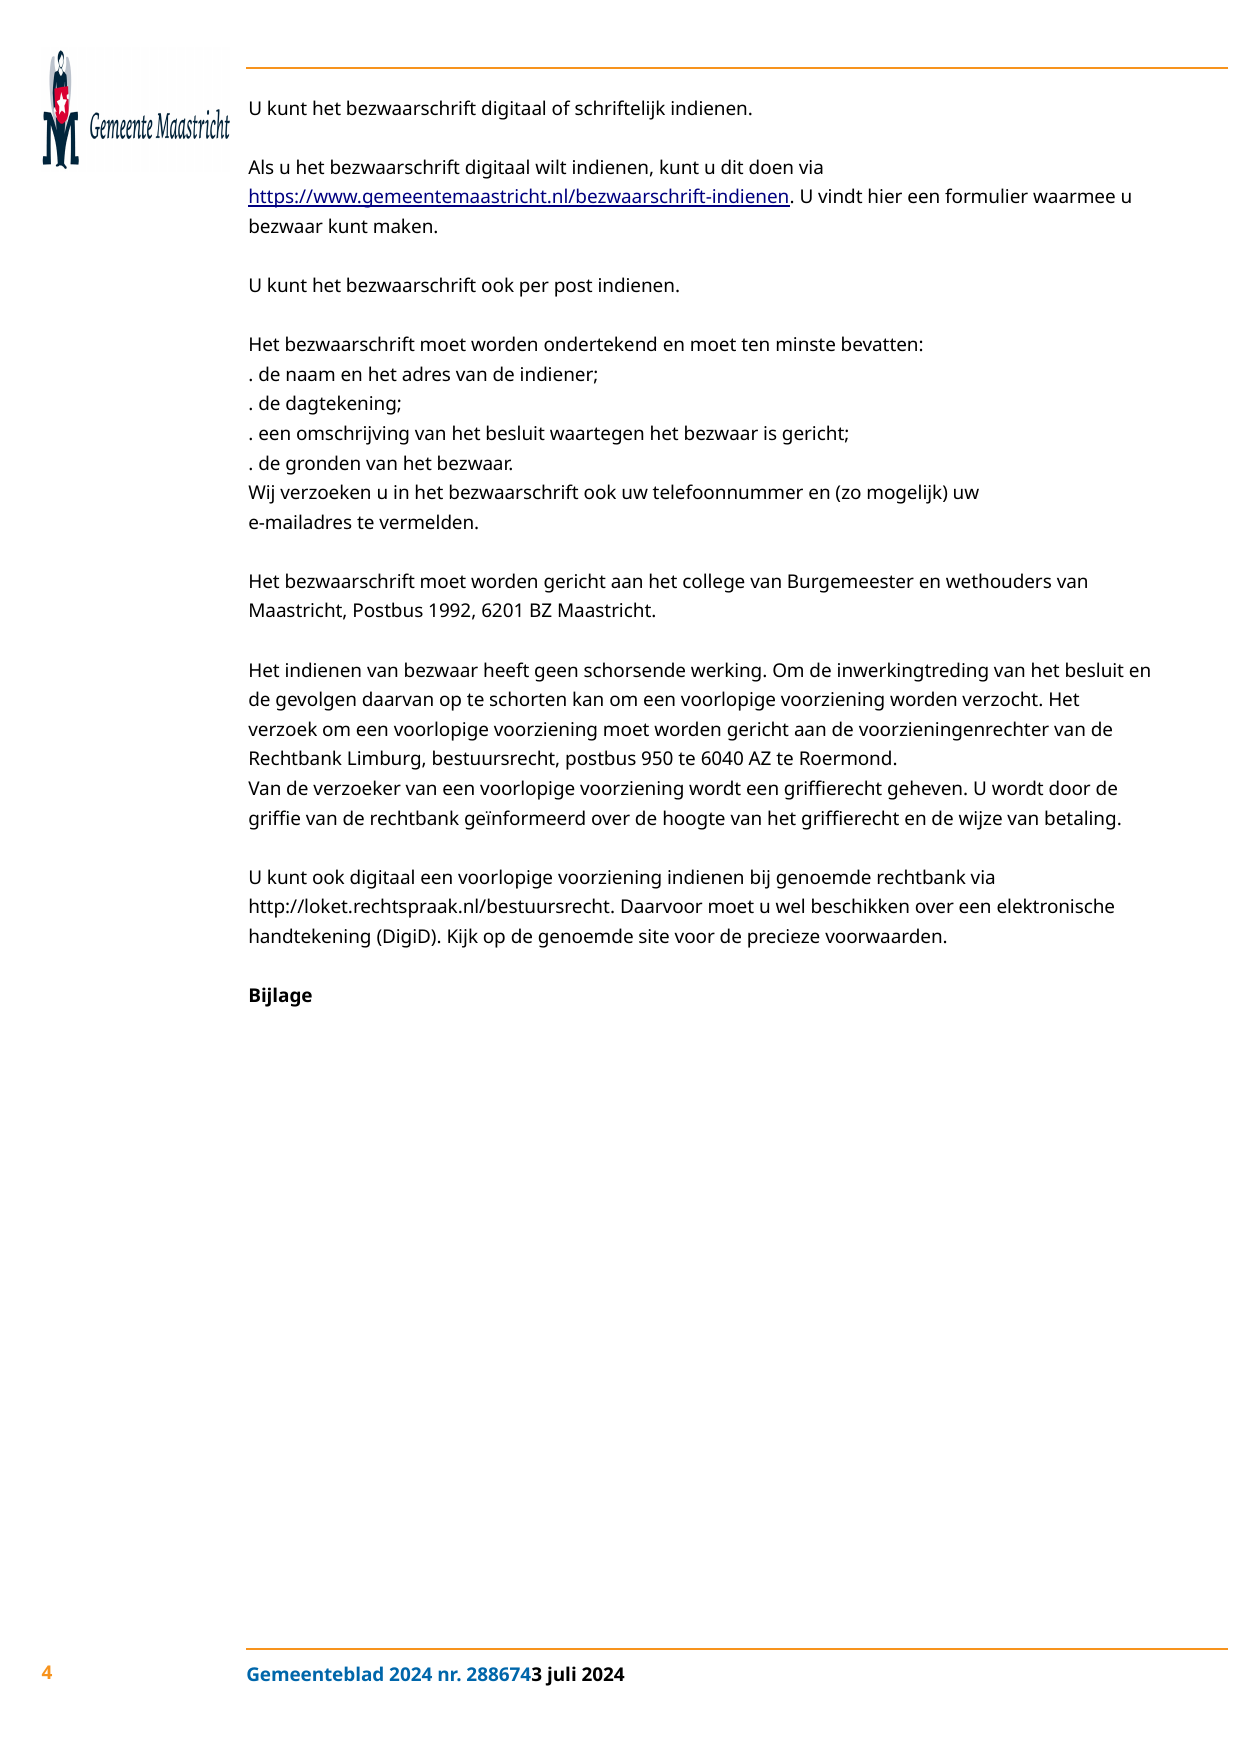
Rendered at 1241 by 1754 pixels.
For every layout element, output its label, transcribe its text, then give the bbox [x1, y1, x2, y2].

text . de gronden van het bezwaar. [248, 450, 1152, 476]
text . een omschrijving van het besluit waartegen het bezwaar is gericht; [248, 420, 1152, 446]
text U kunt het bezwaarschrift ook per post indienen. [248, 272, 1152, 298]
text Het indienen van bezwaar heeft geen schorsende werking. Om de inwerkingtreding van het besluit en de gevolgen daarvan op te schorten kan om een voorlopige voorziening worden verzocht. Het verzoek om een voorlopige voorziening moet worden gericht aan de voorzieningenrechter van de Rechtbank Limburg, bestuursrecht, postbus 950 te 6040 AZ te Roermond. [248, 657, 1152, 771]
text Wij verzoeken u in het bezwaarschrift ook uw telefoonnummer en (zo mogelijk) uw [248, 479, 1152, 505]
text Het bezwaarschrift moet worden gericht aan het college van Burgemeester en wethouders van Maastricht, Postbus 1992, 6201 BZ Maastricht. [248, 568, 1152, 623]
text e-mailadres te vermelden. [248, 509, 1152, 535]
text . de dagtekening; [248, 391, 1152, 416]
text U kunt ook digitaal een voorlopige voorziening indienen bij genoemde rechtbank via http://loket.rechtspraak.nl/bestuursrecht. Daarvoor moet u wel beschikken over een elektronische handtekening (DigiD). Kijk op de genoemde site voor de precieze voorwaarden. [248, 864, 1152, 949]
text Van de verzoeker van een voorlopige voorziening wordt een griffierecht geheven. U wordt door de griffie van de rechtbank geïnformeerd over de hoogte van het griffierecht en de wijze van betaling. [248, 775, 1152, 831]
text Bijlage [248, 982, 1152, 1008]
text Als u het bezwaarschrift digitaal wilt indienen, kunt u dit doen via https://www.gemeentemaastricht.nl/bezwaarschrift-indienen. U vindt hier een formulier waarmee u bezwaar kunt maken. [248, 154, 1152, 239]
text Het bezwaarschrift moet worden ondertekend en moet ten minste bevatten: [248, 331, 1152, 357]
text . de naam en het adres van de indiener; [248, 361, 1152, 387]
text U kunt het bezwaarschrift digitaal of schriftelijk indienen. [248, 95, 1152, 121]
picture [41, 47, 231, 172]
